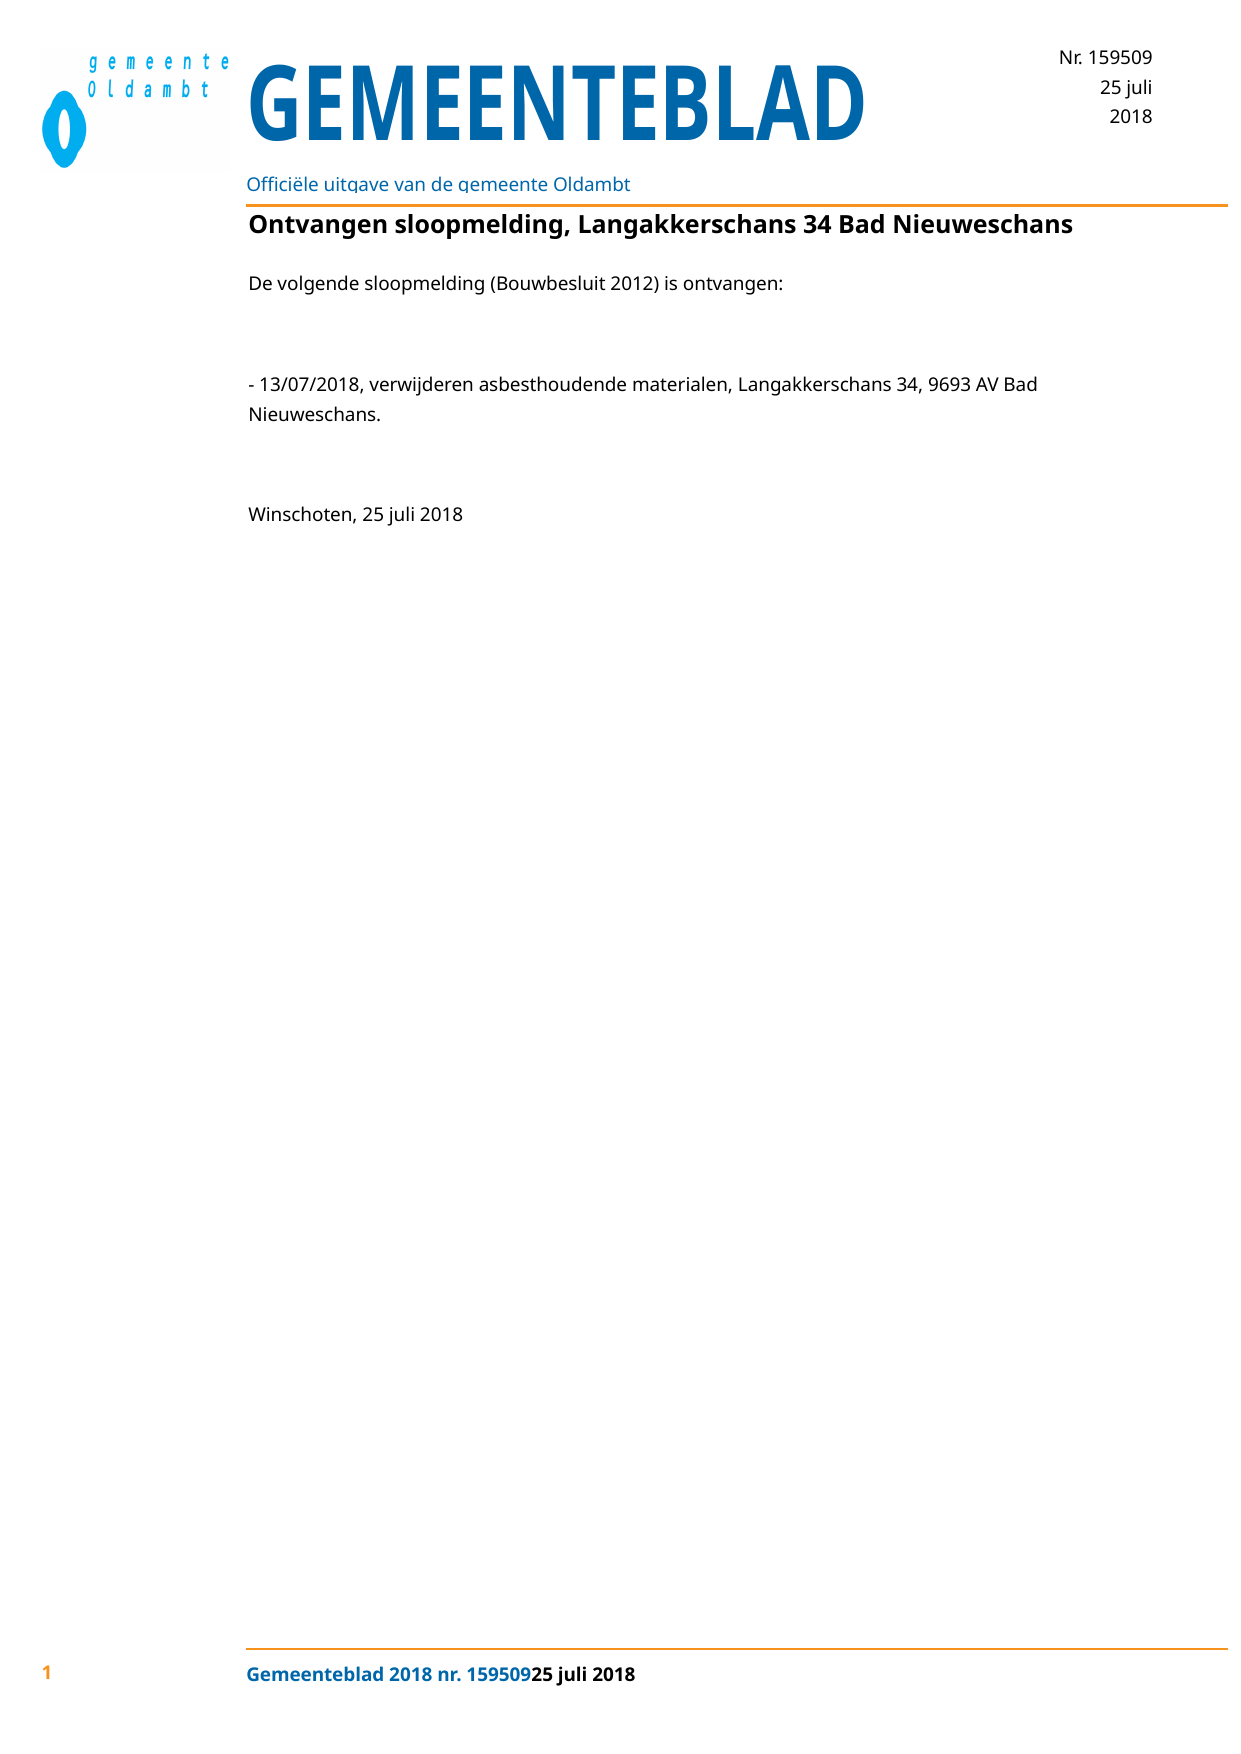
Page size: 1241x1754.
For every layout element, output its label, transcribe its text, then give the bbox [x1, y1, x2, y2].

text Ontvangen sloopmelding, Langakkerschans 34 Bad Nieuweschans [248, 207, 1152, 241]
text De volgende sloopmelding (Bouwbesluit 2012) is ontvangen: [248, 270, 1152, 296]
text Winschoten, 25 juli 2018 [248, 502, 1152, 527]
text - 13/07/2018, verwijderen asbesthoudende materialen, Langakkerschans 34, 9693 AV Bad Nieuweschans. [248, 371, 1152, 426]
picture [41, 47, 231, 172]
